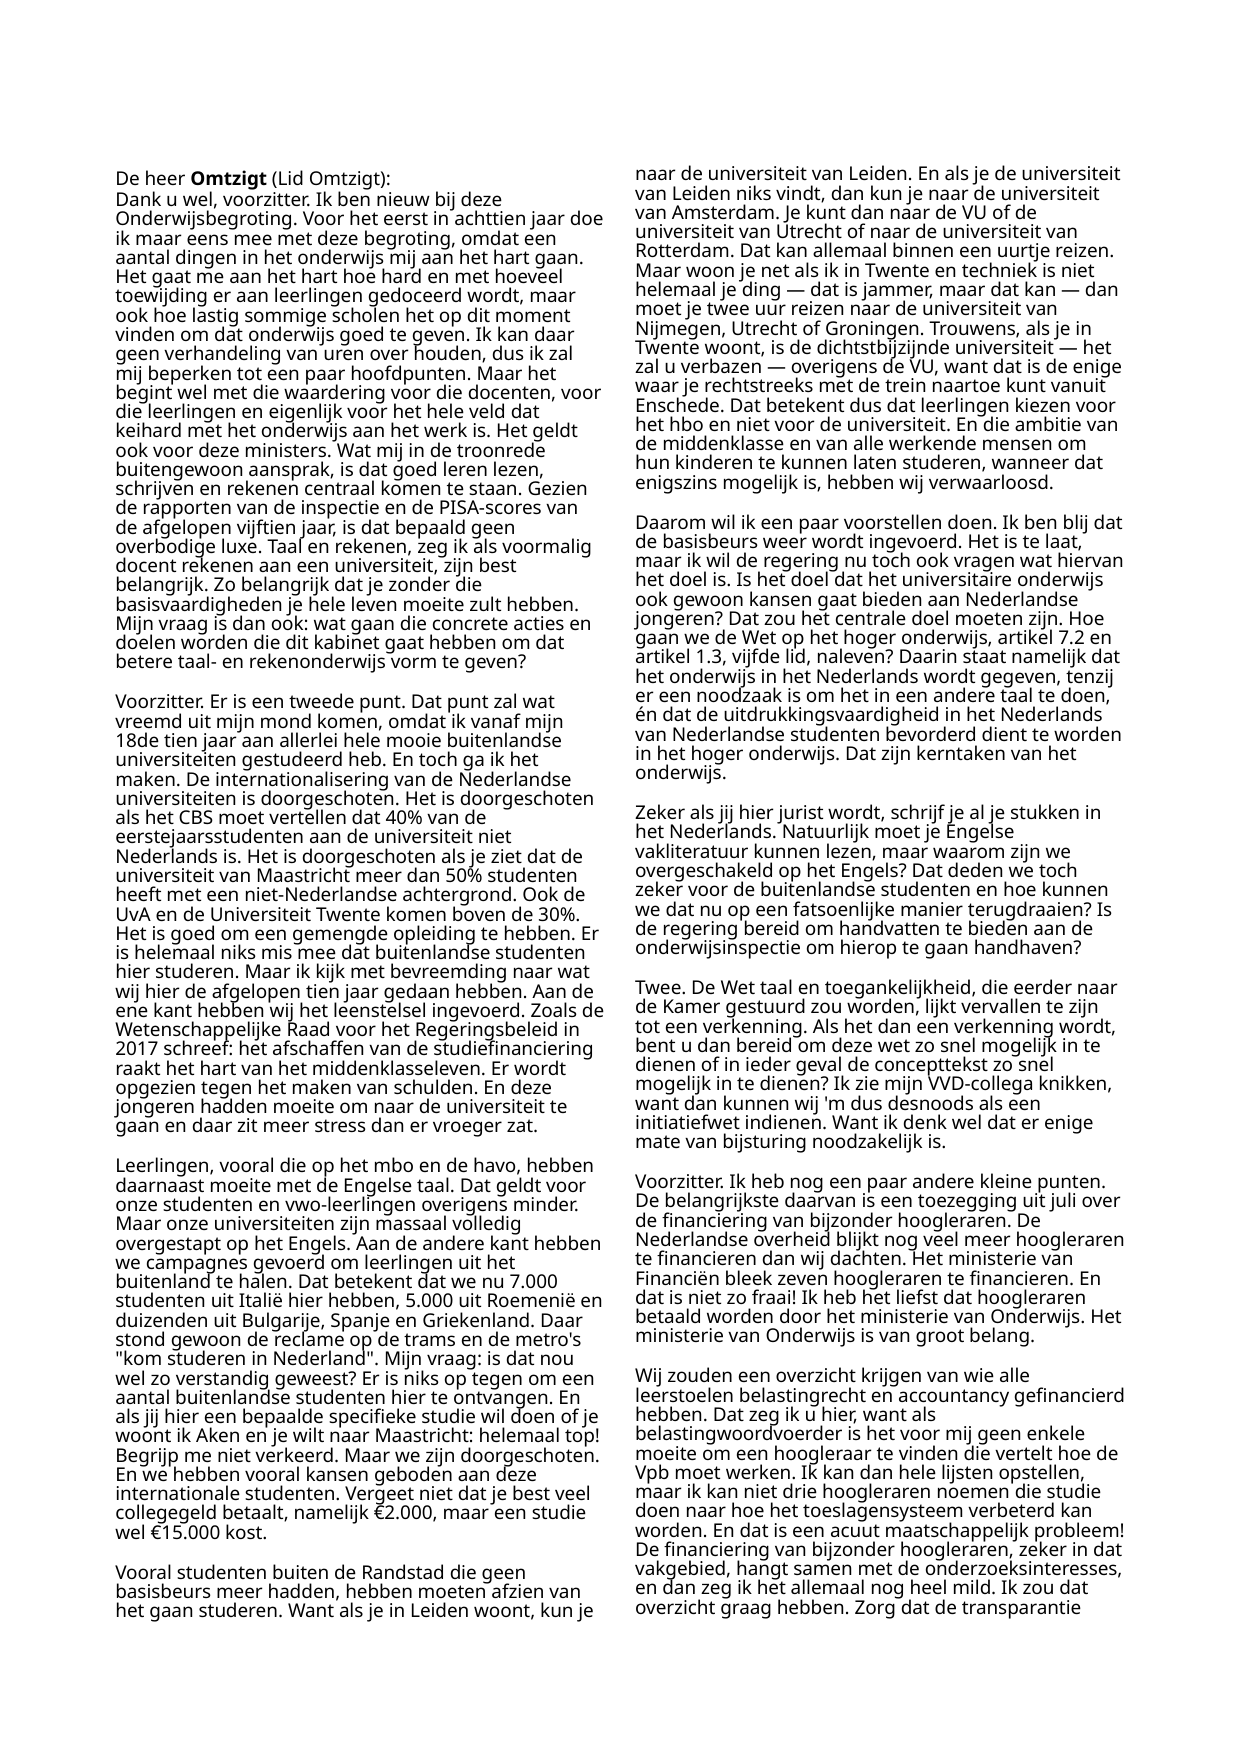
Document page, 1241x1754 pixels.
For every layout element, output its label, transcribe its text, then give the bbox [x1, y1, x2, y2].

text Leerlingen, vooral die op het mbo en de havo, hebben daarnaast moeite met de Engelse taal. Dat geldt voor onze studenten en vwo-leerlingen overigens minder. Maar onze universiteiten zijn massaal volledig overgestapt op het Engels. Aan de andere kant hebben we campagnes gevoerd om leerlingen uit het buitenland te halen. Dat betekent dat we nu 7.000 studenten uit Italië hier hebben, 5.000 uit Roemenië en duizenden uit Bulgarije, Spanje en Griekenland. Daar stond gewoon de reclame op de trams en de metro's "kom studeren in Nederland". Mijn vraag: is dat nou wel zo verstandig geweest? Er is niks op tegen om een aantal buitenlandse studenten hier te ontvangen. En als jij hier een bepaalde specifieke studie wil doen of je woont ik Aken en je wilt naar Maastricht: helemaal top! Begrijp me niet verkeerd. Maar we zijn doorgeschoten. En we hebben vooral kansen geboden aan deze internationale studenten. Vergeet niet dat je best veel collegegeld betaalt, namelijk €2.000, maar een studie wel €15.000 kost. [115, 1157, 605, 1543]
text Wij zouden een overzicht krijgen van wie alle leerstoelen belastingrecht en accountancy gefinancierd hebben. Dat zeg ik u hier, want als belastingwoordvoerder is het voor mij geen enkele moeite om een hoogleraar te vinden die vertelt hoe de Vpb moet werken. Ik kan dan hele lijsten opstellen, maar ik kan niet drie hoogleraren noemen die studie doen naar hoe het toeslagensysteem verbeterd kan worden. En dat is een acuut maatschappelijk probleem! De financiering van bijzonder hoogleraren, zeker in dat vakgebied, hangt samen met de onderzoeksinteresses, en dan zeg ik het allemaal nog heel mild. Ik zou dat overzicht graag hebben. Zorg dat de transparantie [635, 1367, 1125, 1618]
text Voorzitter. Er is een tweede punt. Dat punt zal wat vreemd uit mijn mond komen, omdat ik vanaf mijn 18de tien jaar aan allerlei hele mooie buitenlandse universiteiten gestudeerd heb. En toch ga ik het maken. De internationalisering van de Nederlandse universiteiten is doorgeschoten. Het is doorgeschoten als het CBS moet vertellen dat 40% van de eerstejaarsstudenten aan de universiteit niet Nederlands is. Het is doorgeschoten als je ziet dat de universiteit van Maastricht meer dan 50% studenten heeft met een niet-Nederlandse achtergrond. Ook de UvA en de Universiteit Twente komen boven de 30%. Het is goed om een gemengde opleiding te hebben. Er is helemaal niks mis mee dat buitenlandse studenten hier studeren. Maar ik kijk met bevreemding naar wat wij hier de afgelopen tien jaar gedaan hebben. Aan de ene kant hebben wij het leenstelsel ingevoerd. Zoals de Wetenschappelijke Raad voor het Regeringsbeleid in 2017 schreef: het afschaffen van de studiefinanciering raakt het hart van het middenklasseleven. Er wordt opgezien tegen het maken van schulden. En deze jongeren hadden moeite om naar de universiteit te gaan en daar zit meer stress dan er vroeger zat. [115, 693, 605, 1137]
text Vooral studenten buiten de Randstad die geen basisbeurs meer hadden, hebben moeten afzien van het gaan studeren. Want als je in Leiden woont, kun je [115, 1564, 605, 1621]
text De heer Omtzigt (Lid Omtzigt): [115, 165, 605, 191]
text naar de universiteit van Leiden. En als je de universiteit van Leiden niks vindt, dan kun je naar de universiteit van Amsterdam. Je kunt dan naar de VU of de universiteit van Utrecht of naar de universiteit van Rotterdam. Dat kan allemaal binnen een uurtje reizen. Maar woon je net als ik in Twente en techniek is niet helemaal je ding — dat is jammer, maar dat kan — dan moet je twee uur reizen naar de universiteit van Nijmegen, Utrecht of Groningen. Trouwens, als je in Twente woont, is de dichtstbijzijnde universiteit — het zal u verbazen — overigens de VU, want dat is de enige waar je rechtstreeks met de trein naartoe kunt vanuit Enschede. Dat betekent dus dat leerlingen kiezen voor het hbo en niet voor de universiteit. En die ambitie van de middenklasse en van alle werkende mensen om hun kinderen te kunnen laten studeren, wanneer dat enigszins mogelijk is, hebben wij verwaarloosd. [635, 165, 1125, 493]
text Zeker als jij hier jurist wordt, schrijf je al je stukken in het Nederlands. Natuurlijk moet je Engelse vakliteratuur kunnen lezen, maar waarom zijn we overgeschakeld op het Engels? Dat deden we toch zeker voor de buitenlandse studenten en hoe kunnen we dat nu op een fatsoenlijke manier terugdraaien? Is de regering bereid om handvatten te bieden aan de onderwijsinspectie om hierop te gaan handhaven? [635, 804, 1125, 958]
text Daarom wil ik een paar voorstellen doen. Ik ben blij dat de basisbeurs weer wordt ingevoerd. Het is te laat, maar ik wil de regering nu toch ook vragen wat hiervan het doel is. Is het doel dat het universitaire onderwijs ook gewoon kansen gaat bieden aan Nederlandse jongeren? Dat zou het centrale doel moeten zijn. Hoe gaan we de Wet op het hoger onderwijs, artikel 7.2 en artikel 1.3, vijfde lid, naleven? Daarin staat namelijk dat het onderwijs in het Nederlands wordt gegeven, tenzij er een noodzaak is om het in een andere taal te doen, én dat de uitdrukkingsvaardigheid in het Nederlands van Nederlandse studenten bevorderd dient te worden in het hoger onderwijs. Dat zijn kerntaken van het onderwijs. [635, 514, 1125, 783]
text Voorzitter. Ik heb nog een paar andere kleine punten. De belangrijkste daarvan is een toezegging uit juli over de financiering van bijzonder hoogleraren. De Nederlandse overheid blijkt nog veel meer hoogleraren te financieren dan wij dachten. Het ministerie van Financiën bleek zeven hoogleraren te financieren. En dat is niet zo fraai! Ik heb het liefst dat hoogleraren betaald worden door het ministerie van Onderwijs. Het ministerie van Onderwijs is van groot belang. [635, 1173, 1125, 1347]
text Dank u wel, voorzitter. Ik ben nieuw bij deze Onderwijsbegroting. Voor het eerst in achttien jaar doe ik maar eens mee met deze begroting, omdat een aantal dingen in het onderwijs mij aan het hart gaan. Het gaat me aan het hart hoe hard en met hoeveel toewijding er aan leerlingen gedoceerd wordt, maar ook hoe lastig sommige scholen het op dit moment vinden om dat onderwijs goed te geven. Ik kan daar geen verhandeling van uren over houden, dus ik zal mij beperken tot een paar hoofdpunten. Maar het begint wel met die waardering voor die docenten, voor die leerlingen en eigenlijk voor het hele veld dat keihard met het onderwijs aan het werk is. Het geldt ook voor deze ministers. Wat mij in de troonrede buitengewoon aansprak, is dat goed leren lezen, schrijven en rekenen centraal komen te staan. Gezien de rapporten van de inspectie en de PISA-scores van de afgelopen vijftien jaar, is dat bepaald geen overbodige luxe. Taal en rekenen, zeg ik als voormalig docent rekenen aan een universiteit, zijn best belangrijk. Zo belangrijk dat je zonder die basisvaardigheden je hele leven moeite zult hebben. Mijn vraag is dan ook: wat gaan die concrete acties en doelen worden die dit kabinet gaat hebben om dat betere taal- en rekenonderwijs vorm te geven? [115, 191, 605, 673]
text Twee. De Wet taal en toegankelijkheid, die eerder naar de Kamer gestuurd zou worden, lijkt vervallen te zijn tot een verkenning. Als het dan een verkenning wordt, bent u dan bereid om deze wet zo snel mogelijk in te dienen of in ieder geval de concepttekst zo snel mogelijk in te dienen? Ik zie mijn VVD-collega knikken, want dan kunnen wij 'm dus desnoods als een initiatiefwet indienen. Want ik denk wel dat er enige mate van bijsturing noodzakelijk is. [635, 979, 1125, 1152]
